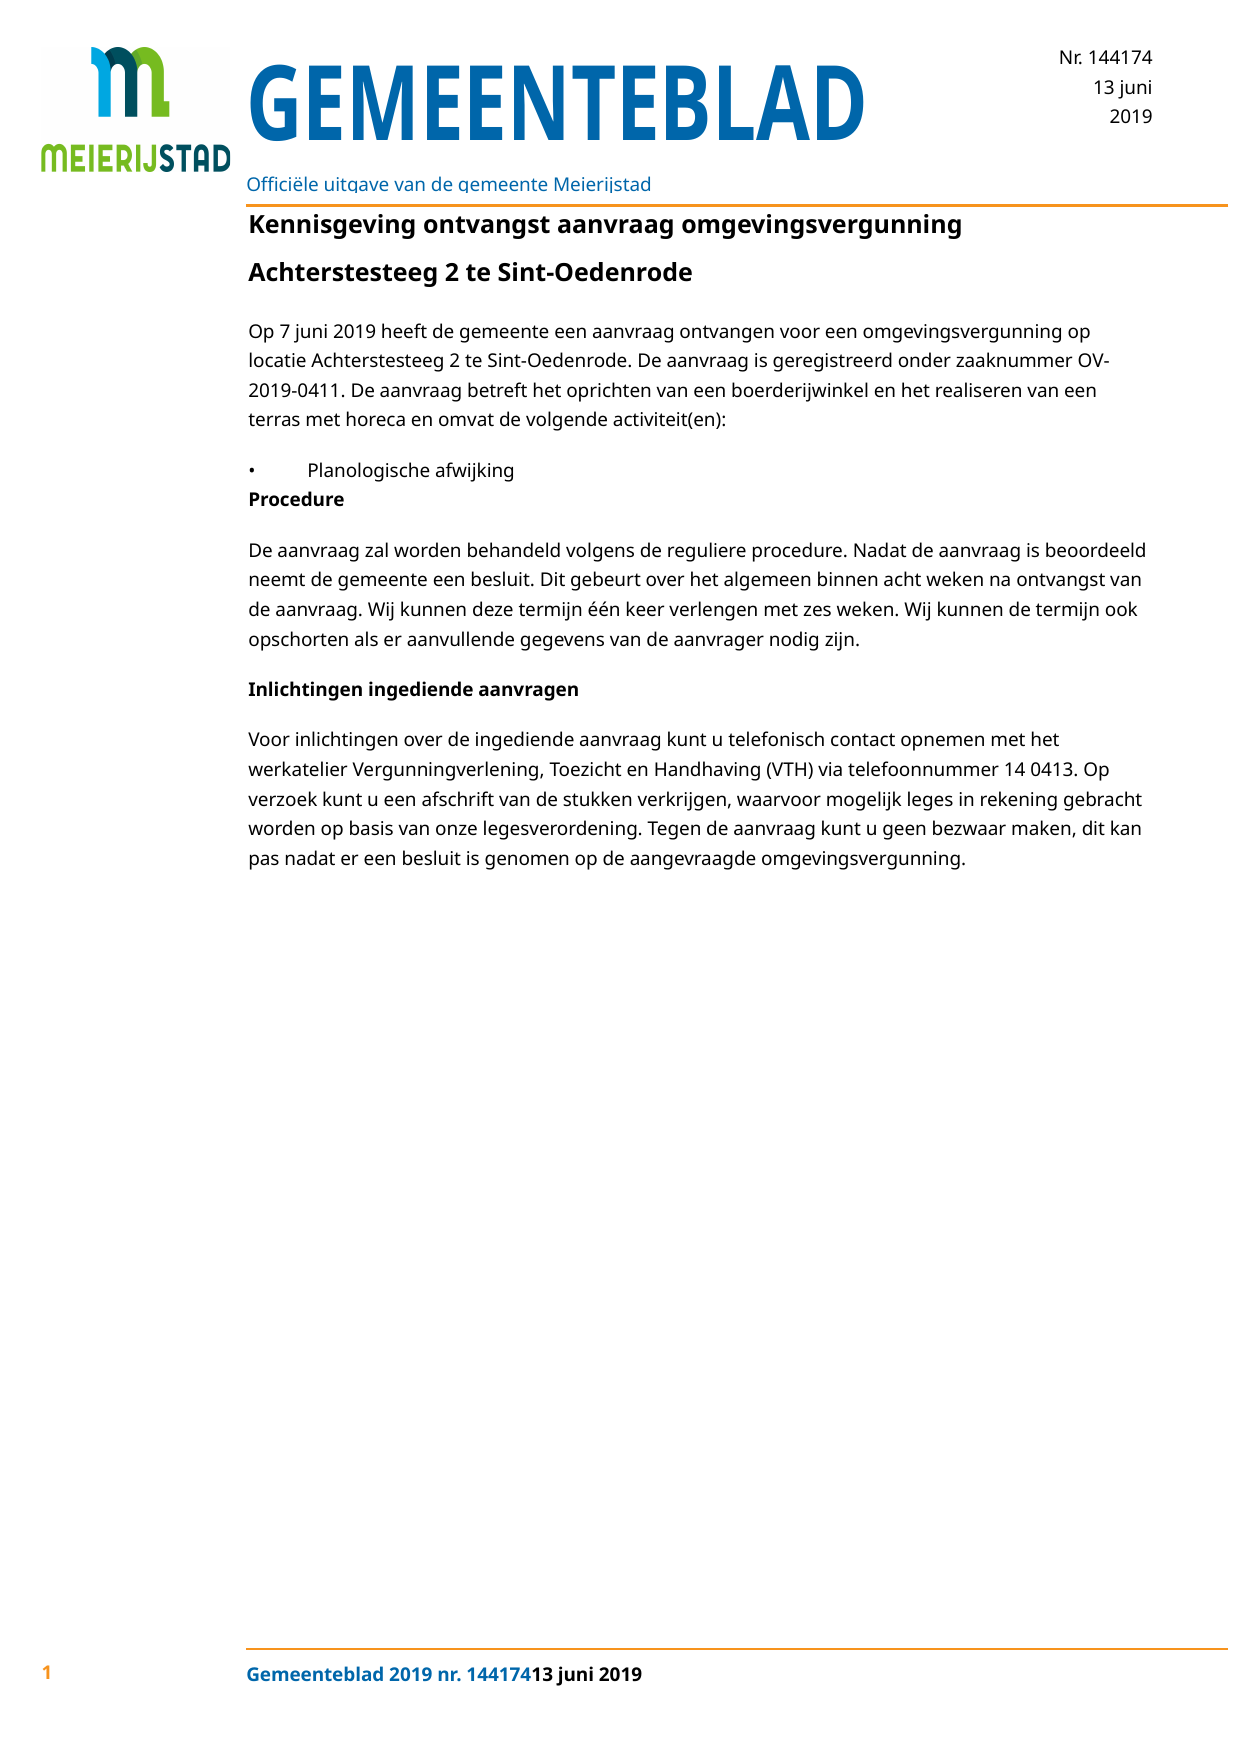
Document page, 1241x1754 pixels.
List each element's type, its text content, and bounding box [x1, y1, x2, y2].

text Voor inlichtingen over de ingediende aanvraag kunt u telefonisch contact opnemen met het werkatelier Vergunningverlening, Toezicht en Handhaving (VTH) via telefoonnummer 14 0413. Op verzoek kunt u een afschrift van de stukken verkrijgen, waarvoor mogelijk leges in rekening gebracht worden op basis van onze legesverordening. Tegen de aanvraag kunt u geen bezwaar maken, dit kan pas nadat er een besluit is genomen op de aangevraagde omgevingsvergunning. [248, 727, 1152, 871]
picture [41, 47, 231, 172]
list Planologische afwijking [248, 457, 1152, 483]
text Procedure [248, 487, 1152, 512]
text Kennisgeving ontvangst aanvraag omgevingsvergunning Achterstesteeg 2 te Sint-Oedenrode [248, 207, 1152, 288]
text De aanvraag zal worden behandeld volgens de reguliere procedure. Nadat de aanvraag is beoordeeld neemt de gemeente een besluit. Dit gebeurt over het algemeen binnen acht weken na ontvangst van de aanvraag. Wij kunnen deze termijn één keer verlengen met zes weken. Wij kunnen de termijn ook opschorten als er aanvullende gegevens van de aanvrager nodig zijn. [248, 537, 1152, 652]
text Op 7 juni 2019 heeft de gemeente een aanvraag ontvangen voor een omgevingsvergunning op locatie Achterstesteeg 2 te Sint-Oedenrode. De aanvraag is geregistreerd onder zaaknummer OV-2019-0411. De aanvraag betreft het oprichten van een boerderijwinkel en het realiseren van een terras met horeca en omvat de volgende activiteit(en): [248, 318, 1152, 432]
text Inlichtingen ingediende aanvragen [248, 676, 1152, 702]
